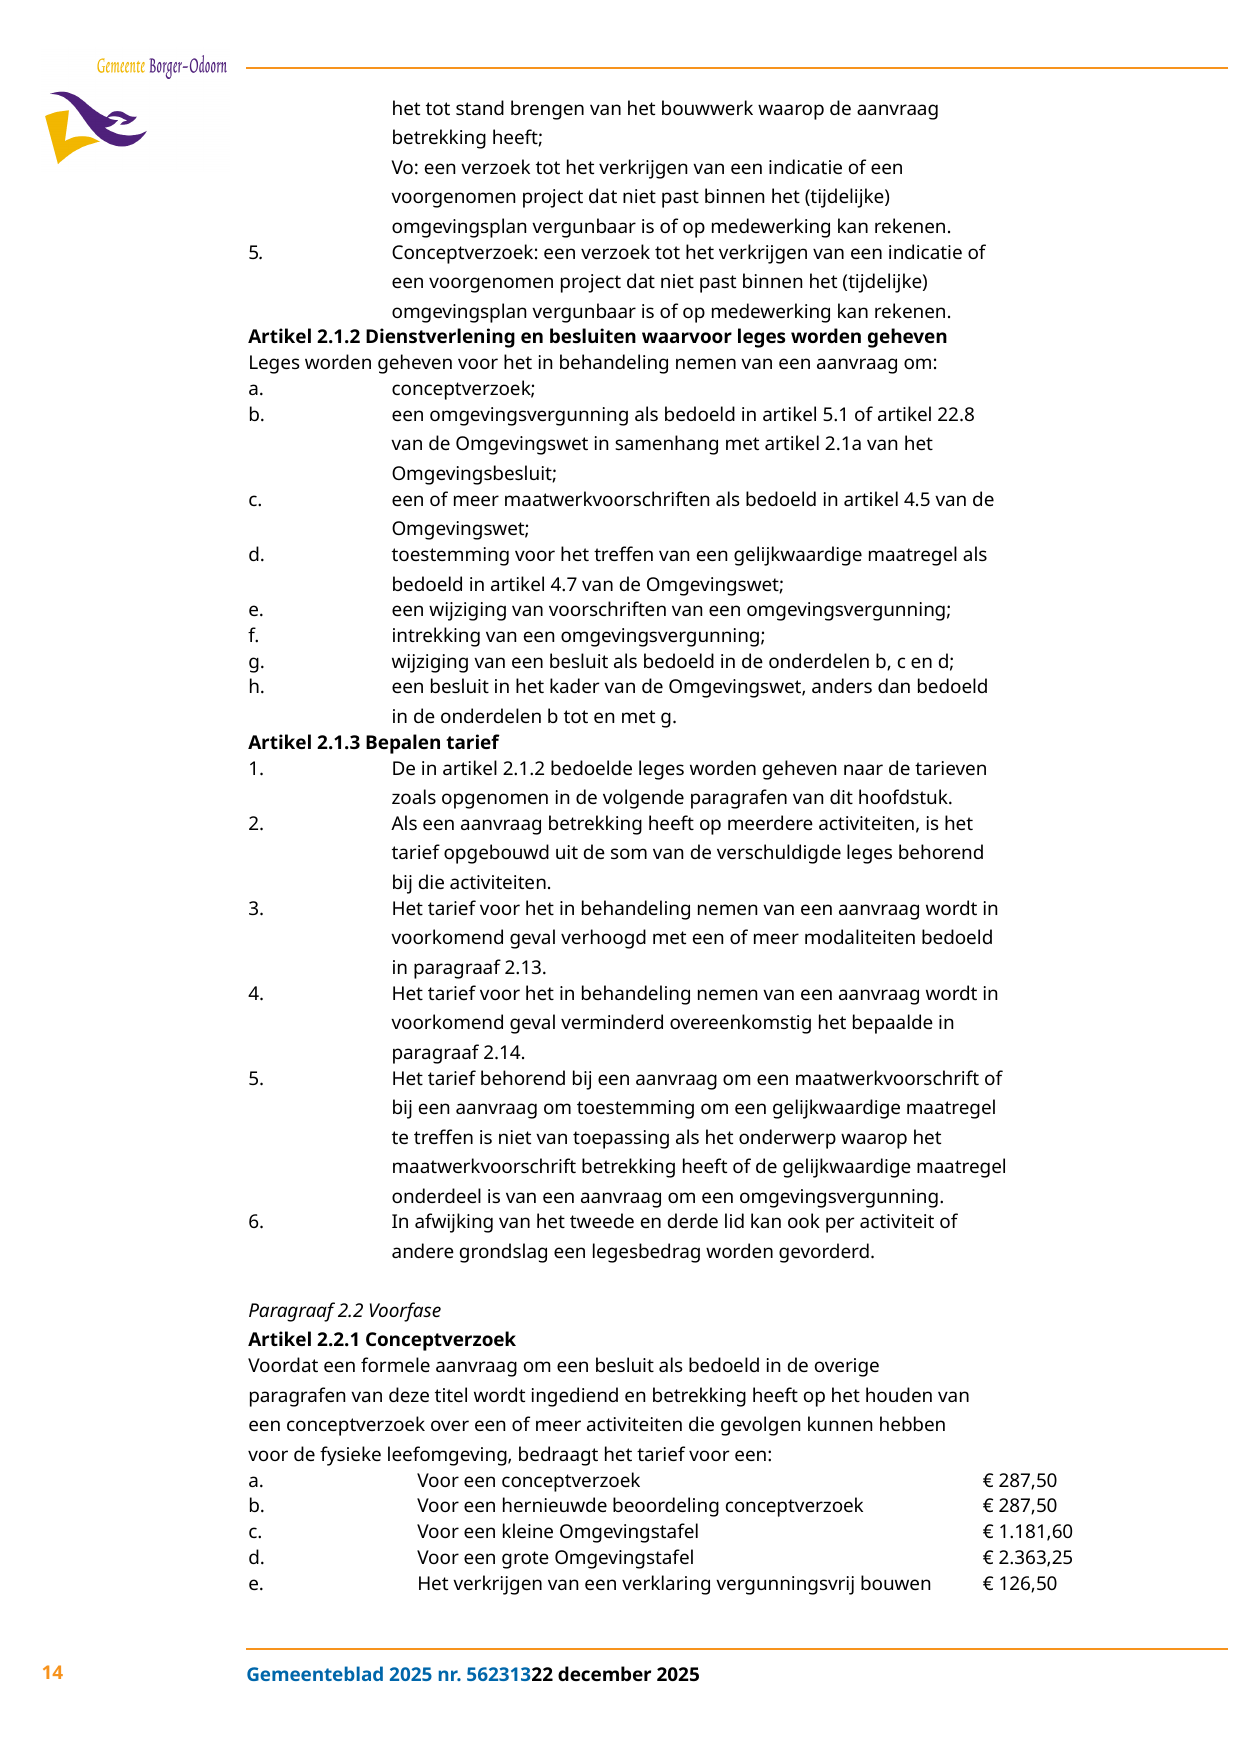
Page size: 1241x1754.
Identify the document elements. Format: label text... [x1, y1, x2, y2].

table_cell [1008, 401, 1152, 486]
table_cell 6. [248, 1209, 391, 1264]
table_cell een omgevingsvergunning als bedoeld in artikel 5.1 of artikel 22.8 van de Omgevingswet in samenhang met artikel 2.1a van het Omgevingsbesluit; [391, 401, 1008, 486]
table_cell Voor een conceptverzoek [417, 1467, 983, 1492]
table_cell Artikel 2.1.2 Dienstverlening en besluiten waarvoor leges worden geheven [248, 324, 1008, 349]
table_cell e. [248, 1570, 417, 1595]
table_cell c. [248, 1518, 417, 1544]
table_cell Voor een grote Omgevingstafel [417, 1544, 983, 1570]
table_cell Het tarief voor het in behandeling nemen van een aanvraag wordt in voorkomend geval verminderd overeenkomstig het bepaalde in paragraaf 2.14. [391, 980, 1008, 1065]
table_cell 4. [248, 980, 391, 1065]
table_cell € 2.363,25 [983, 1544, 1152, 1570]
table_cell een besluit in het kader van de Omgevingswet, anders dan bedoeld in de onderdelen b tot en met g. [391, 674, 1008, 729]
table_cell 3. [248, 895, 391, 980]
table_cell 5. [248, 1065, 391, 1209]
table_cell Het tarief voor het in behandeling nemen van een aanvraag wordt in voorkomend geval verhoogd met een of meer modaliteiten bedoeld in paragraaf 2.13. [391, 895, 1008, 980]
table_cell [1008, 729, 1152, 755]
table_cell [1008, 95, 1152, 239]
table_cell toestemming voor het treffen van een gelijkwaardige maatregel als bedoeld in artikel 4.7 van de Omgevingswet; [391, 541, 1008, 596]
table_cell [1008, 895, 1152, 980]
table_header [983, 1327, 1152, 1352]
table_cell Het tarief behorend bij een aanvraag om een maatwerkvoorschrift of bij een aanvraag om toestemming om een gelijkwaardige maatregel te treffen is niet van toepassing als het onderwerp waarop het maatwerkvoorschrift betrekking heeft of de gelijkwaardige maatregel onderdeel is van een aanvraag om een omgevingsvergunning. [391, 1065, 1008, 1209]
table_cell [1008, 1209, 1152, 1264]
table_header Artikel 2.2.1 Conceptverzoek [248, 1327, 983, 1352]
table_cell € 287,50 [983, 1467, 1152, 1492]
table_cell Als een aanvraag betrekking heeft op meerdere activiteiten, is het tarief opgebouwd uit de som van de verschuldigde leges behorend bij die activiteiten. [391, 810, 1008, 895]
table_cell f. [248, 622, 391, 648]
table_cell intrekking van een omgevingsvergunning; [391, 622, 1008, 648]
table_cell € 1.181,60 [983, 1518, 1152, 1544]
table_cell [1008, 674, 1152, 729]
table_cell De in artikel 2.1.2 bedoelde leges worden geheven naar de tarieven zoals opgenomen in de volgende paragrafen van dit hoofdstuk. [391, 755, 1008, 810]
table_cell a. [248, 1467, 417, 1492]
table_cell [1008, 486, 1152, 541]
table_cell [1008, 1065, 1152, 1209]
table_cell € 287,50 [983, 1493, 1152, 1518]
table_cell een of meer maatwerkvoorschriften als bedoeld in artikel 4.5 van de Omgevingswet; [391, 486, 1008, 541]
table_cell wijziging van een besluit als bedoeld in de onderdelen b, c en d; [391, 648, 1008, 674]
table_cell conceptverzoek; [391, 375, 1008, 401]
table_cell g. [248, 648, 391, 674]
table_cell [1008, 239, 1152, 324]
table_cell d. [248, 541, 391, 596]
table_cell [983, 1352, 1152, 1467]
table_cell € 126,50 [983, 1570, 1152, 1595]
table_cell d. [248, 1544, 417, 1570]
table_cell [1008, 648, 1152, 674]
table_cell [1008, 980, 1152, 1065]
picture [41, 47, 231, 172]
table_cell Voor een kleine Omgevingstafel [417, 1518, 983, 1544]
table_cell [1008, 350, 1152, 375]
table_cell Het verkrijgen van een verklaring vergunningsvrij bouwen [417, 1570, 983, 1595]
table_cell h. [248, 674, 391, 729]
table_cell [248, 95, 391, 239]
table_cell [1008, 596, 1152, 622]
table_cell b. [248, 401, 391, 486]
table_cell [1008, 810, 1152, 895]
text Paragraaf 2.2 Voorfase [248, 1297, 1152, 1323]
table_cell Voor een hernieuwde beoordeling conceptverzoek [417, 1493, 983, 1518]
table_cell Conceptverzoek: een verzoek tot het verkrijgen van een indicatie of een voorgenomen project dat niet past binnen het (tijdelijke) omgevingsplan vergunbaar is of op medewerking kan rekenen. [391, 239, 1008, 324]
table_cell 5. [248, 239, 391, 324]
table_cell het tot stand brengen van het bouwwerk waarop de aanvraag betrekking heeft; Vo: een verzoek tot het verkrijgen van een indicatie of een voorgenomen project dat niet past binnen het (tijdelijke) omgevingsplan vergunbaar is of op medewerking kan rekenen. [391, 95, 1008, 239]
table_cell c. [248, 486, 391, 541]
table_cell e. [248, 596, 391, 622]
table_cell 1. [248, 755, 391, 810]
table_cell a. [248, 375, 391, 401]
table_cell Artikel 2.1.3 Bepalen tarief [248, 729, 1008, 755]
table_cell [1008, 622, 1152, 648]
table_cell een wijziging van voorschriften van een omgevingsvergunning; [391, 596, 1008, 622]
table_cell [1008, 755, 1152, 810]
table_cell [1008, 541, 1152, 596]
table_cell 2. [248, 810, 391, 895]
table_cell b. [248, 1493, 417, 1518]
table_cell In afwijking van het tweede en derde lid kan ook per activiteit of andere grondslag een legesbedrag worden gevorderd. [391, 1209, 1008, 1264]
table_cell [1008, 324, 1152, 349]
table_cell Leges worden geheven voor het in behandeling nemen van een aanvraag om: [248, 350, 1008, 375]
table_cell [1008, 375, 1152, 401]
table_cell Voordat een formele aanvraag om een besluit als bedoeld in de overige paragrafen van deze titel wordt ingediend en betrekking heeft op het houden van een conceptverzoek over een of meer activiteiten die gevolgen kunnen hebben voor de fysieke leefomgeving, bedraagt het tarief voor een: [248, 1352, 983, 1467]
